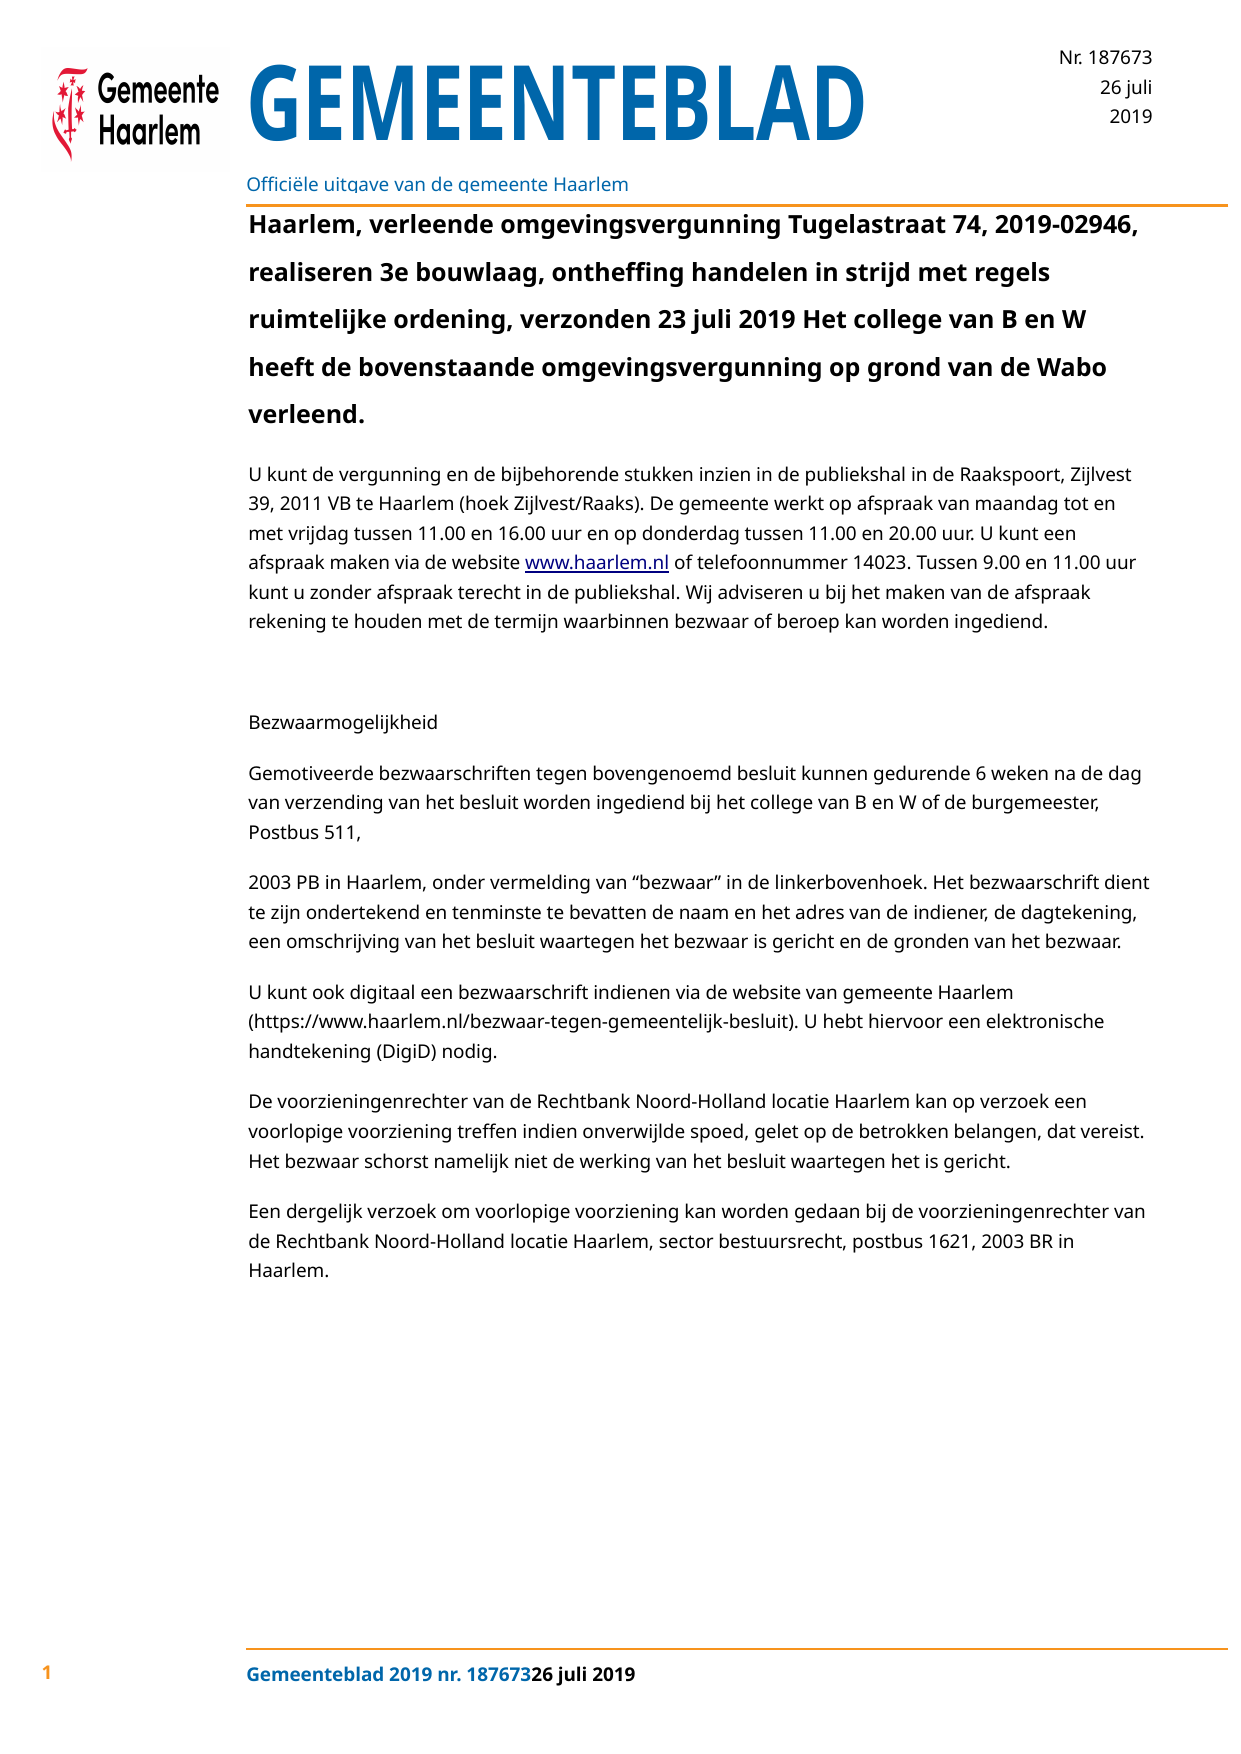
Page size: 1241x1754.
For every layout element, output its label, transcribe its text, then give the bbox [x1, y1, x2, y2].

text Gemotiveerde bezwaarschriften tegen bovengenoemd besluit kunnen gedurende 6 weken na de dag van verzending van het besluit worden ingediend bij het college van B en W of de burgemeester, Postbus 511, [248, 760, 1152, 845]
text De voorzieningenrechter van de Rechtbank Noord-Holland locatie Haarlem kan op verzoek een voorlopige voorziening treffen indien onverwijlde spoed, gelet op de betrokken belangen, dat vereist. Het bezwaar schorst namelijk niet de werking van het besluit waartegen het is gericht. [248, 1089, 1152, 1173]
text 2003 PB in Haarlem, onder vermelding van “bezwaar” in de linkerbovenhoek. Het bezwaarschrift dient te zijn ondertekend en tenminste te bevatten de naam en het adres van de indiener, de dagtekening, een omschrijving van het besluit waartegen het bezwaar is gericht en de gronden van het bezwaar. [248, 869, 1152, 954]
text Haarlem, verleende omgevingsvergunning Tugelastraat 74, 2019-02946, realiseren 3e bouwlaag, ontheffing handelen in strijd met regels ruimtelijke ordening, verzonden 23 juli 2019 Het college van B en W heeft de bovenstaande omgevingsvergunning op grond van de Wabo verleend. [248, 207, 1152, 431]
text Een dergelijk verzoek om voorlopige voorziening kan worden gedaan bij de voorzieningenrechter van de Rechtbank Noord-Holland locatie Haarlem, sector bestuursrecht, postbus 1621, 2003 BR in Haarlem. [248, 1198, 1152, 1283]
text Bezwaarmogelijkheid [248, 709, 1152, 735]
text U kunt ook digitaal een bezwaarschrift indienen via de website van gemeente Haarlem (https://www.haarlem.nl/bezwaar-tegen-gemeentelijk-besluit). U hebt hiervoor een elektronische handtekening (DigiD) nodig. [248, 979, 1152, 1064]
text U kunt de vergunning en de bijbehorende stukken inzien in de publiekshal in de Raakspoort, Zijlvest 39, 2011 VB te Haarlem (hoek Zijlvest/Raaks). De gemeente werkt op afspraak van maandag tot en met vrijdag tussen 11.00 en 16.00 uur en op donderdag tussen 11.00 en 20.00 uur. U kunt een afspraak maken via de website www.haarlem.nl of telefoonnummer 14023. Tussen 9.00 en 11.00 uur kunt u zonder afspraak terecht in de publiekshal. Wij adviseren u bij het maken van de afspraak rekening te houden met de termijn waarbinnen bezwaar of beroep kan worden ingediend. [248, 461, 1152, 634]
picture [41, 47, 231, 172]
